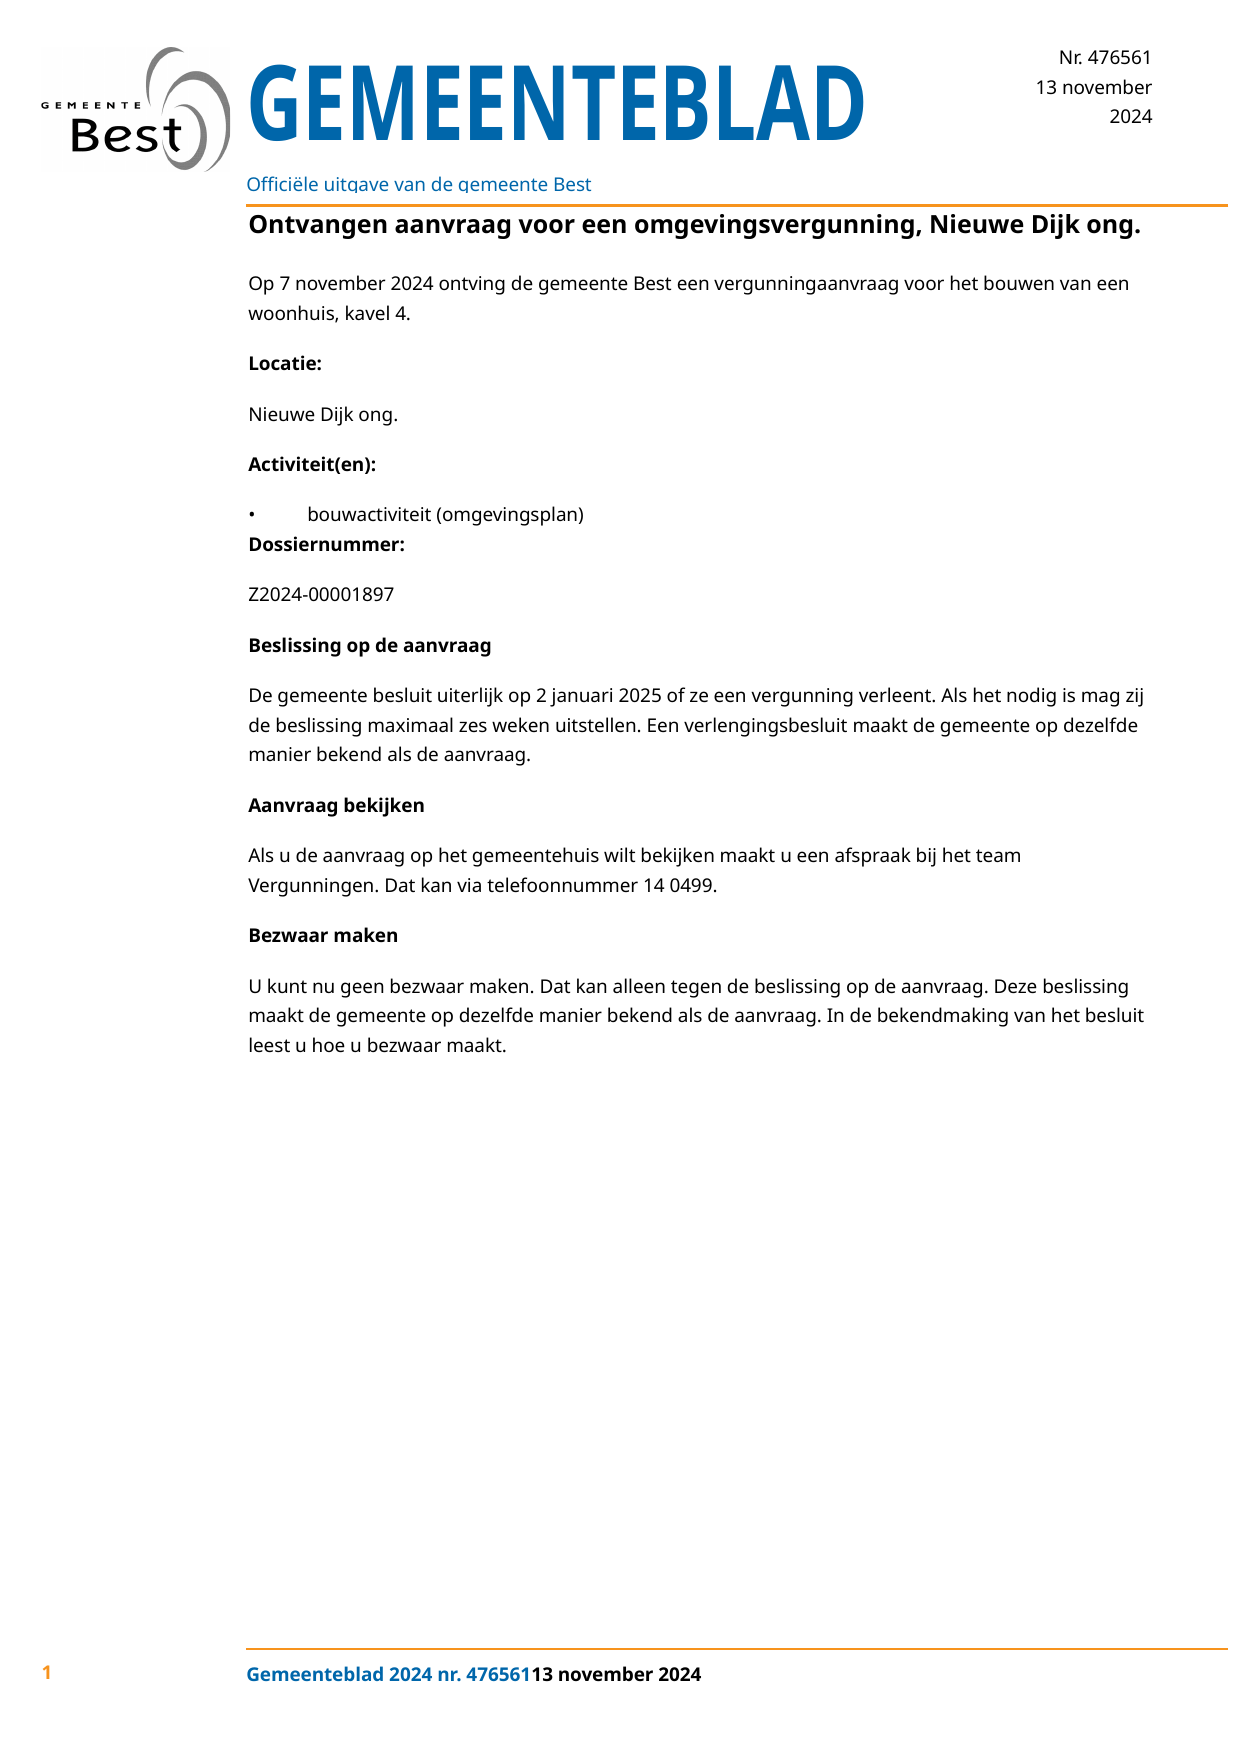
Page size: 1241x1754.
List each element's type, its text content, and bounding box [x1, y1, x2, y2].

text Beslissing op de aanvraag [248, 632, 1152, 658]
text De gemeente besluit uiterlijk op 2 januari 2025 of ze een vergunning verleent. Als het nodig is mag zij de beslissing maximaal zes weken uitstellen. Een verlengingsbesluit maakt de gemeente op dezelfde manier bekend als de aanvraag. [248, 682, 1152, 767]
text Op 7 november 2024 ontving de gemeente Best een vergunningaanvraag voor het bouwen van een woonhuis, kavel 4. [248, 270, 1152, 326]
text Ontvangen aanvraag voor een omgevingsvergunning, Nieuwe Dijk ong. [248, 207, 1152, 241]
text Dossiernummer: [248, 531, 1152, 557]
text Locatie: [248, 350, 1152, 376]
picture [41, 47, 231, 172]
text Als u de aanvraag op het gemeentehuis wilt bekijken maakt u een afspraak bij het team Vergunningen. Dat kan via telefoonnummer 14 0499. [248, 842, 1152, 898]
text Activiteit(en): [248, 451, 1152, 477]
text Bezwaar maken [248, 922, 1152, 948]
text Z2024-00001897 [248, 582, 1152, 607]
text Aanvraag bekijken [248, 792, 1152, 818]
list bouwactiviteit (omgevingsplan) [248, 502, 1152, 527]
text Nieuwe Dijk ong. [248, 401, 1152, 426]
text U kunt nu geen bezwaar maken. Dat kan alleen tegen de beslissing op de aanvraag. Deze beslissing maakt de gemeente op dezelfde manier bekend als de aanvraag. In de bekendmaking van het besluit leest u hoe u bezwaar maakt. [248, 973, 1152, 1058]
